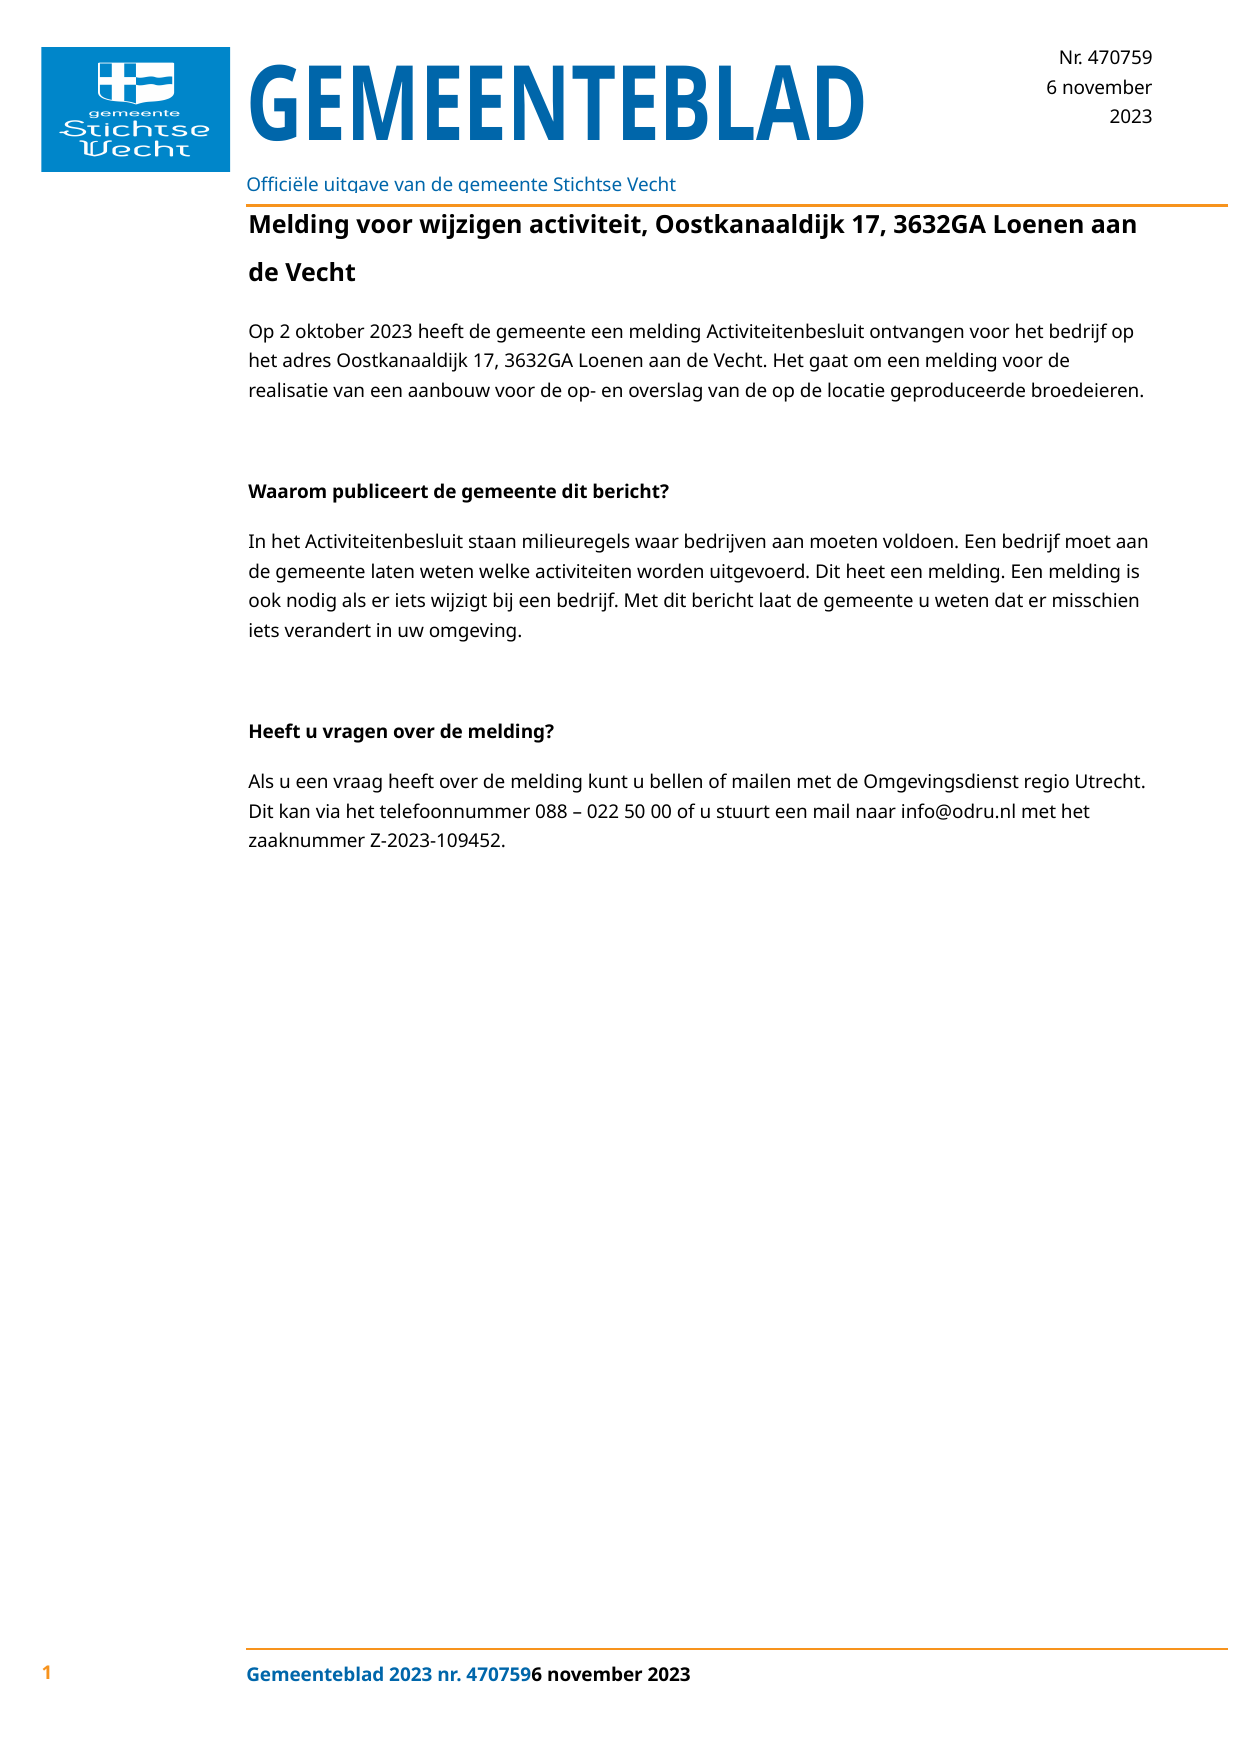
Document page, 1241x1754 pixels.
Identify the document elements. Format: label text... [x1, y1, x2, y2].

text Heeft u vragen over de melding? [248, 718, 1152, 744]
text Op 2 oktober 2023 heeft de gemeente een melding Activiteitenbesluit ontvangen voor het bedrijf op het adres Oostkanaaldijk 17, 3632GA Loenen aan de Vecht. Het gaat om een melding voor de realisatie van een aanbouw voor de op- en overslag van de op de locatie geproduceerde broedeieren. [248, 318, 1152, 403]
picture [99, 63, 135, 101]
picture [137, 63, 174, 103]
text Als u een vraag heeft over de melding kunt u bellen of mailen met de Omgevingsdienst regio Utrecht. Dit kan via het telefoonnummer 088 – 022 50 00 of u stuurt een mail naar info@odru.nl met het zaaknummer Z-2023-109452. [248, 768, 1152, 853]
text Melding voor wijzigen activiteit, Oostkanaaldijk 17, 3632GA Loenen aan de Vecht [248, 207, 1152, 288]
text In het Activiteitenbesluit staan milieuregels waar bedrijven aan moeten voldoen. Een bedrijf moet aan de gemeente laten weten welke activiteiten worden uitgevoerd. Dit heet een melding. Een melding is ook nodig als er iets wijzigt bij een bedrijf. Met dit bericht laat de gemeente u weten dat er misschien iets verandert in uw omgeving. [248, 528, 1152, 643]
text Waarom publiceert de gemeente dit bericht? [248, 478, 1152, 504]
